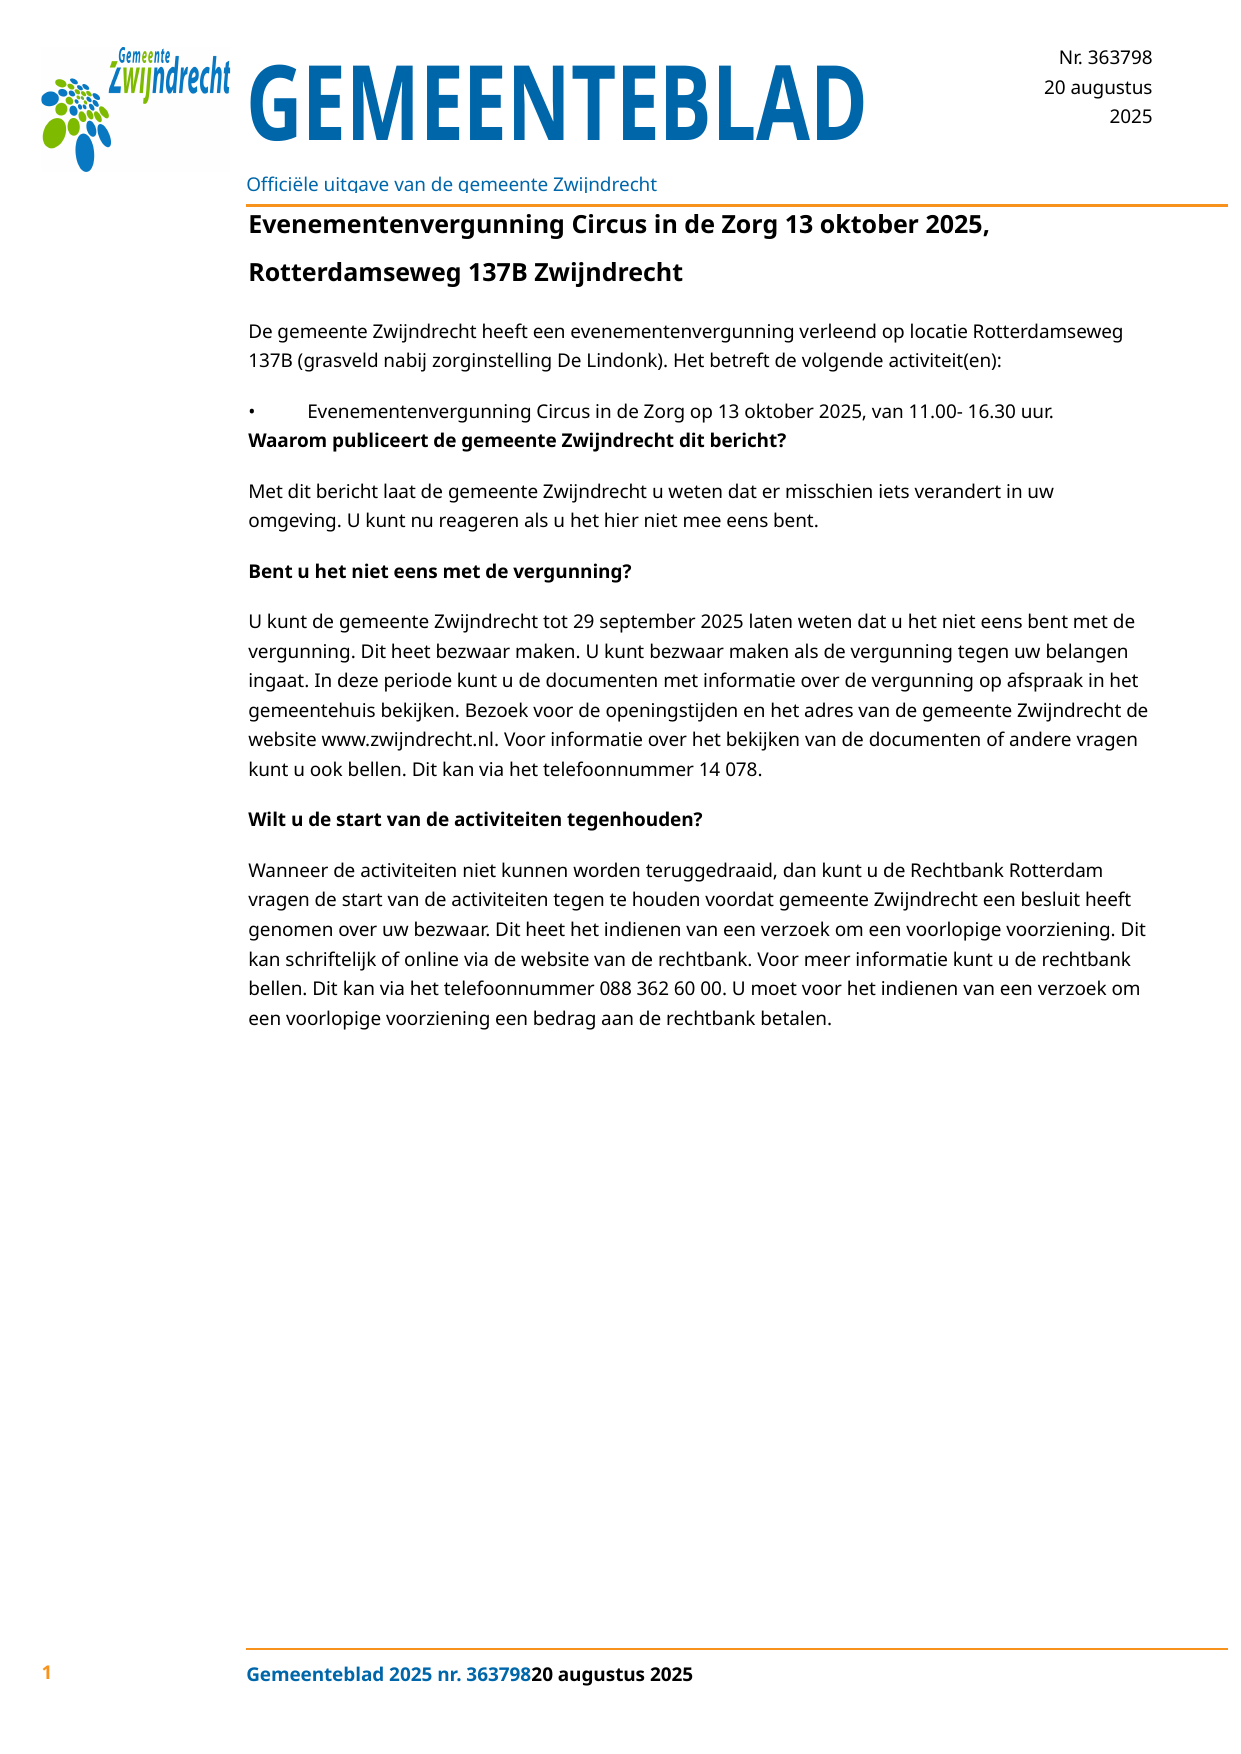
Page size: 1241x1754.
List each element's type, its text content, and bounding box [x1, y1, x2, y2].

text Wanneer de activiteiten niet kunnen worden teruggedraaid, dan kunt u de Rechtbank Rotterdam vragen de start van de activiteiten tegen te houden voordat gemeente Zwijndrecht een besluit heeft genomen over uw bezwaar. Dit heet het indienen van een verzoek om een voorlopige voorziening. Dit kan schriftelijk of online via de website van de rechtbank. Voor meer informatie kunt u de rechtbank bellen. Dit kan via het telefoonnummer 088 362 60 00. U moet voor het indienen van een verzoek om een voorlopige voorziening een bedrag aan de rechtbank betalen. [248, 857, 1152, 1031]
text Bent u het niet eens met de vergunning? [248, 558, 1152, 584]
text Wilt u de start van de activiteiten tegenhouden? [248, 807, 1152, 832]
text De gemeente Zwijndrecht heeft een evenementenvergunning verleend op locatie Rotterdamseweg 137B (grasveld nabij zorginstelling De Lindonk). Het betreft de volgende activiteit(en): [248, 318, 1152, 373]
text Evenementenvergunning Circus in de Zorg 13 oktober 2025, Rotterdamseweg 137B Zwijndrecht [248, 207, 1152, 288]
text U kunt de gemeente Zwijndrecht tot 29 september 2025 laten weten dat u het niet eens bent met de vergunning. Dit heet bezwaar maken. U kunt bezwaar maken als de vergunning tegen uw belangen ingaat. In deze periode kunt u de documenten met informatie over de vergunning op afspraak in het gemeentehuis bekijken. Bezoek voor de openingstijden en het adres van de gemeente Zwijndrecht de website www.zwijndrecht.nl. Voor informatie over het bekijken van de documenten of andere vragen kunt u ook bellen. Dit kan via het telefoonnummer 14 078. [248, 608, 1152, 782]
picture [41, 47, 231, 172]
list Evenementenvergunning Circus in de Zorg op 13 oktober 2025, van 11.00- 16.30 uur. [248, 398, 1152, 424]
text Met dit bericht laat de gemeente Zwijndrecht u weten dat er misschien iets verandert in uw omgeving. U kunt nu reageren als u het hier niet mee eens bent. [248, 478, 1152, 533]
text Waarom publiceert de gemeente Zwijndrecht dit bericht? [248, 427, 1152, 453]
